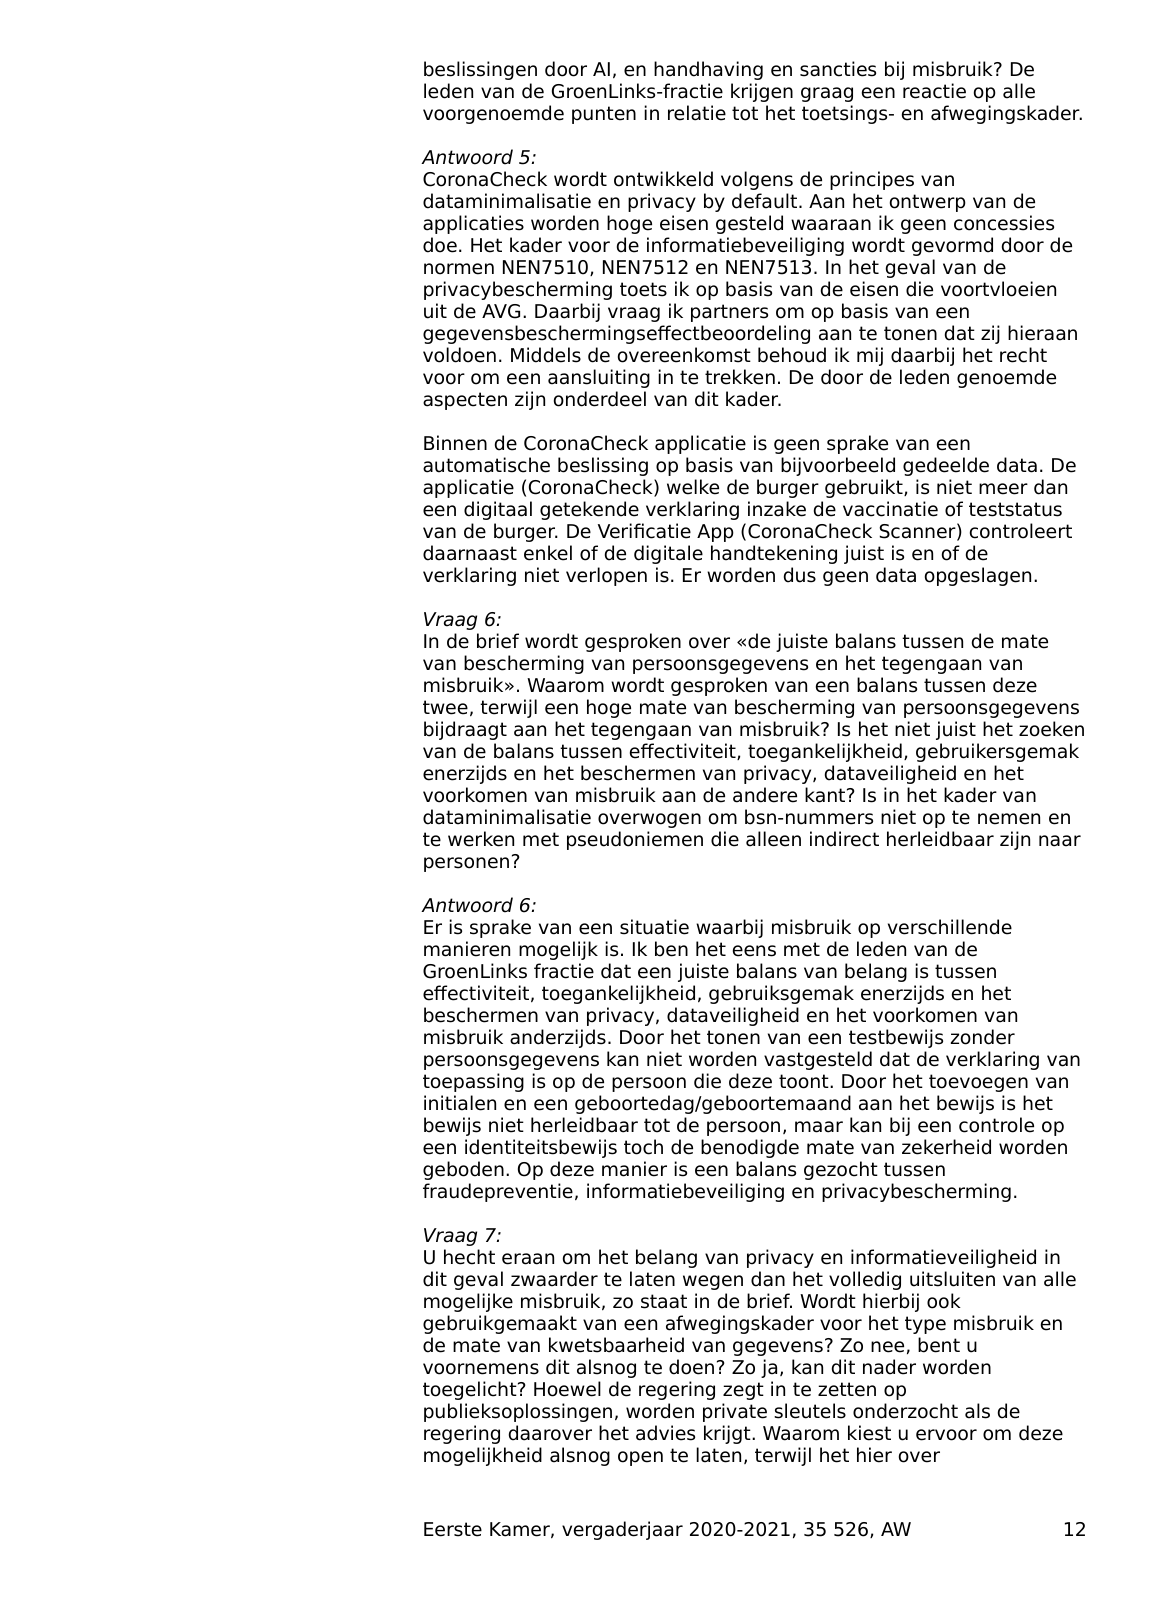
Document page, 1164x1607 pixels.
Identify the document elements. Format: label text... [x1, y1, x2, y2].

text In de brief wordt gesproken over «de juiste balans tussen de mate van bescherming van persoonsgegevens en het tegengaan van misbruik». Waarom wordt gesproken van een balans tussen deze twee, terwijl een hoge mate van bescherming van persoonsgegevens bijdraagt aan het tegengaan van misbruik? Is het niet juist het zoeken van de balans tussen effectiviteit, toegankelijkheid, gebruikersgemak enerzijds en het beschermen van privacy, dataveiligheid en het voorkomen van misbruik aan de andere kant? Is in het kader van dataminimalisatie overwogen om bsn-nummers niet op te nemen en te werken met pseudoniemen die alleen indirect herleidbaar zijn naar personen? [422, 631, 1087, 873]
text Antwoord 6: [422, 895, 1087, 917]
text CoronaCheck wordt ontwikkeld volgens de principes van dataminimalisatie en privacy by default. Aan het ontwerp van de applicaties worden hoge eisen gesteld waaraan ik geen concessies doe. Het kader voor de informatiebeveiliging wordt gevormd door de normen NEN7510, NEN7512 en NEN7513. In het geval van de privacybescherming toets ik op basis van de eisen die voortvloeien uit de AVG. Daarbij vraag ik partners om op basis van een gegevensbeschermingseffectbeoordeling aan te tonen dat zij hieraan voldoen. Middels de overeenkomst behoud ik mij daarbij het recht voor om een aansluiting in te trekken. De door de leden genoemde aspecten zijn onderdeel van dit kader. [422, 169, 1087, 411]
text U hecht eraan om het belang van privacy en informatieveiligheid in dit geval zwaarder te laten wegen dan het volledig uitsluiten van alle mogelijke misbruik, zo staat in de brief. Wordt hierbij ook gebruikgemaakt van een afwegingskader voor het type misbruik en de mate van kwetsbaarheid van gegevens? Zo nee, bent u voornemens dit alsnog te doen? Zo ja, kan dit nader worden toegelicht? Hoewel de regering zegt in te zetten op publieksoplossingen, worden private sleutels onderzocht als de regering daarover het advies krijgt. Waarom kiest u ervoor om deze mogelijkheid alsnog open te laten, terwijl het hier over [422, 1247, 1087, 1467]
text Binnen de CoronaCheck applicatie is geen sprake van een automatische beslissing op basis van bijvoorbeeld gedeelde data. De applicatie (CoronaCheck) welke de burger gebruikt, is niet meer dan een digitaal getekende verklaring inzake de vaccinatie of teststatus van de burger. De Verificatie App (CoronaCheck Scanner) controleert daarnaast enkel of de digitale handtekening juist is en of de verklaring niet verlopen is. Er worden dus geen data opgeslagen. [422, 433, 1087, 587]
text beslissingen door AI, en handhaving en sancties bij misbruik? De leden van de GroenLinks-fractie krijgen graag een reactie op alle voorgenoemde punten in relatie tot het toetsings- en afwegingskader. [422, 59, 1087, 125]
text Er is sprake van een situatie waarbij misbruik op verschillende manieren mogelijk is. Ik ben het eens met de leden van de GroenLinks fractie dat een juiste balans van belang is tussen effectiviteit, toegankelijkheid, gebruiksgemak enerzijds en het beschermen van privacy, dataveiligheid en het voorkomen van misbruik anderzijds. Door het tonen van een testbewijs zonder persoonsgegevens kan niet worden vastgesteld dat de verklaring van toepassing is op de persoon die deze toont. Door het toevoegen van initialen en een geboortedag/geboortemaand aan het bewijs is het bewijs niet herleidbaar tot de persoon, maar kan bij een controle op een identiteitsbewijs toch de benodigde mate van zekerheid worden geboden. Op deze manier is een balans gezocht tussen fraudepreventie, informatiebeveiliging en privacybescherming. [422, 917, 1087, 1203]
text Vraag 6: [422, 609, 1087, 631]
text Antwoord 5: [422, 147, 1087, 169]
text Vraag 7: [422, 1225, 1087, 1247]
